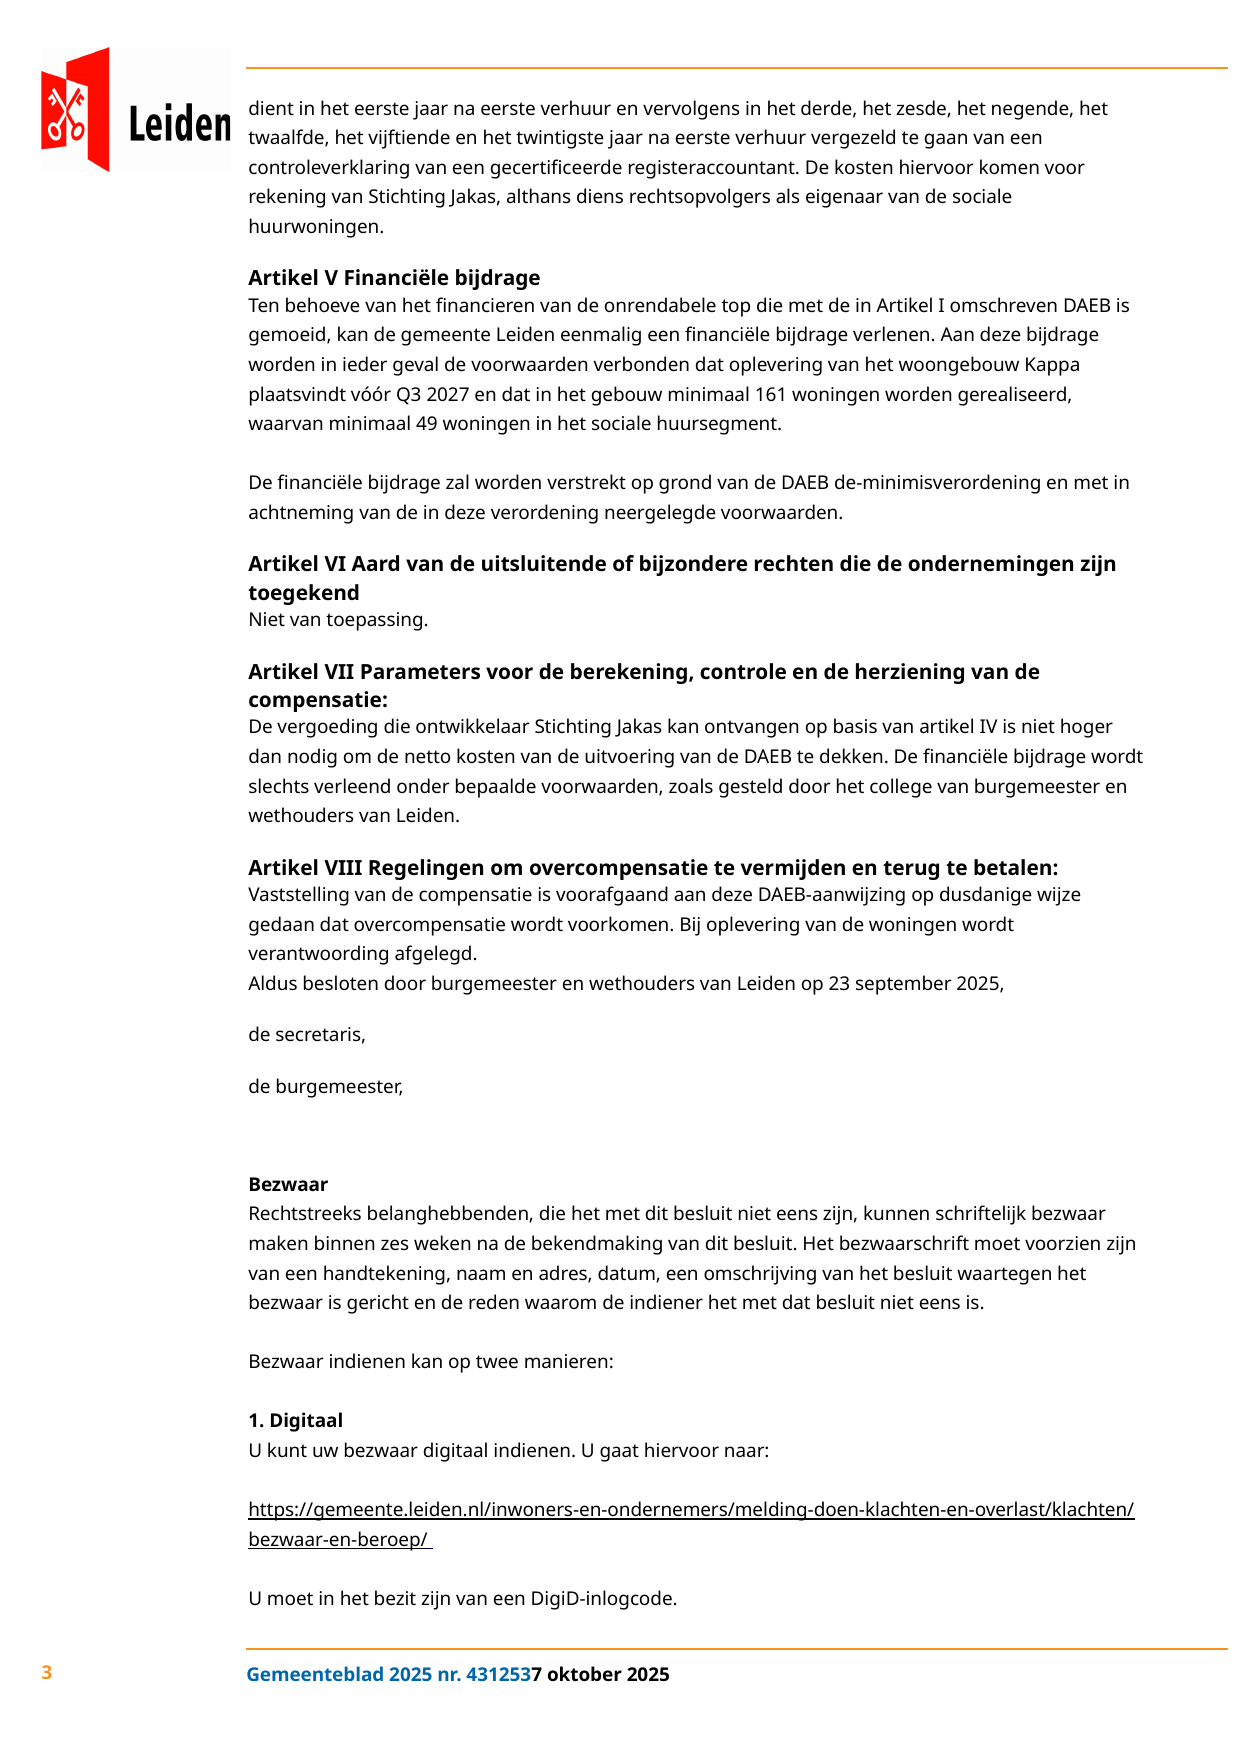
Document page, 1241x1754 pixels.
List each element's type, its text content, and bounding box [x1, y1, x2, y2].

picture [41, 47, 231, 172]
text Bezwaar indienen kan op twee manieren: [248, 1348, 1152, 1374]
text Niet van toepassing. [248, 606, 1152, 632]
text de burgemeester, [248, 1073, 1152, 1099]
text https://gemeente.leiden.nl/inwoners-en-ondernemers/melding-doen-klachten-en-overlast/klachten/bezwaar-en-beroep/ [248, 1496, 1152, 1552]
text Artikel VI Aard van de uitsluitende of bijzondere rechten die de ondernemingen zijn toegekend [248, 549, 1152, 606]
text Rechtstreeks belanghebbenden, die het met dit besluit niet eens zijn, kunnen schriftelijk bezwaar maken binnen zes weken na de bekendmaking van dit besluit. Het bezwaarschrift moet voorzien zijn van een handtekening, naam en adres, datum, een omschrijving van het besluit waartegen het bezwaar is gericht en de reden waarom de indiener het met dat besluit niet eens is. [248, 1201, 1152, 1315]
text Artikel V Financiële bijdrage [248, 263, 1152, 292]
text Artikel VII Parameters voor de berekening, controle en de herziening van de compensatie: [248, 657, 1152, 714]
text dient in het eerste jaar na eerste verhuur en vervolgens in het derde, het zesde, het negende, het twaalfde, het vijftiende en het twintigste jaar na eerste verhuur vergezeld te gaan van een controleverklaring van een gecertificeerde registeraccountant. De kosten hiervoor komen voor rekening van Stichting Jakas, althans diens rechtsopvolgers als eigenaar van de sociale huurwoningen. [248, 95, 1152, 239]
text Bezwaar [248, 1171, 1152, 1197]
text Ten behoeve van het financieren van de onrendabele top die met de in Artikel I omschreven DAEB is gemoeid, kan de gemeente Leiden eenmalig een financiële bijdrage verlenen. Aan deze bijdrage worden in ieder geval de voorwaarden verbonden dat oplevering van het woongebouw Kappa plaatsvindt vóór Q3 2027 en dat in het gebouw minimaal 161 woningen worden gerealiseerd, waarvan minimaal 49 woningen in het sociale huursegment. [248, 292, 1152, 436]
text De vergoeding die ontwikkelaar Stichting Jakas kan ontvangen op basis van artikel IV is niet hoger dan nodig om de netto kosten van de uitvoering van de DAEB te dekken. De financiële bijdrage wordt slechts verleend onder bepaalde voorwaarden, zoals gesteld door het college van burgemeester en wethouders van Leiden. [248, 714, 1152, 828]
text Vaststelling van de compensatie is voorafgaand aan deze DAEB-aanwijzing op dusdanige wijze gedaan dat overcompensatie wordt voorkomen. Bij oplevering van de woningen wordt verantwoording afgelegd. [248, 881, 1152, 966]
text U kunt uw bezwaar digitaal indienen. U gaat hiervoor naar: [248, 1437, 1152, 1463]
text Aldus besloten door burgemeester en wethouders van Leiden op 23 september 2025, [248, 970, 1152, 996]
text De financiële bijdrage zal worden verstrekt op grond van de DAEB de-minimisverordening en met in achtneming van de in deze verordening neergelegde voorwaarden. [248, 469, 1152, 525]
text U moet in het bezit zijn van een DigiD-inlogcode. [248, 1585, 1152, 1611]
text de secretaris, [248, 1021, 1152, 1047]
text Artikel VIII Regelingen om overcompensatie te vermijden en terug te betalen: [248, 853, 1152, 881]
text 1. Digitaal [248, 1408, 1152, 1433]
